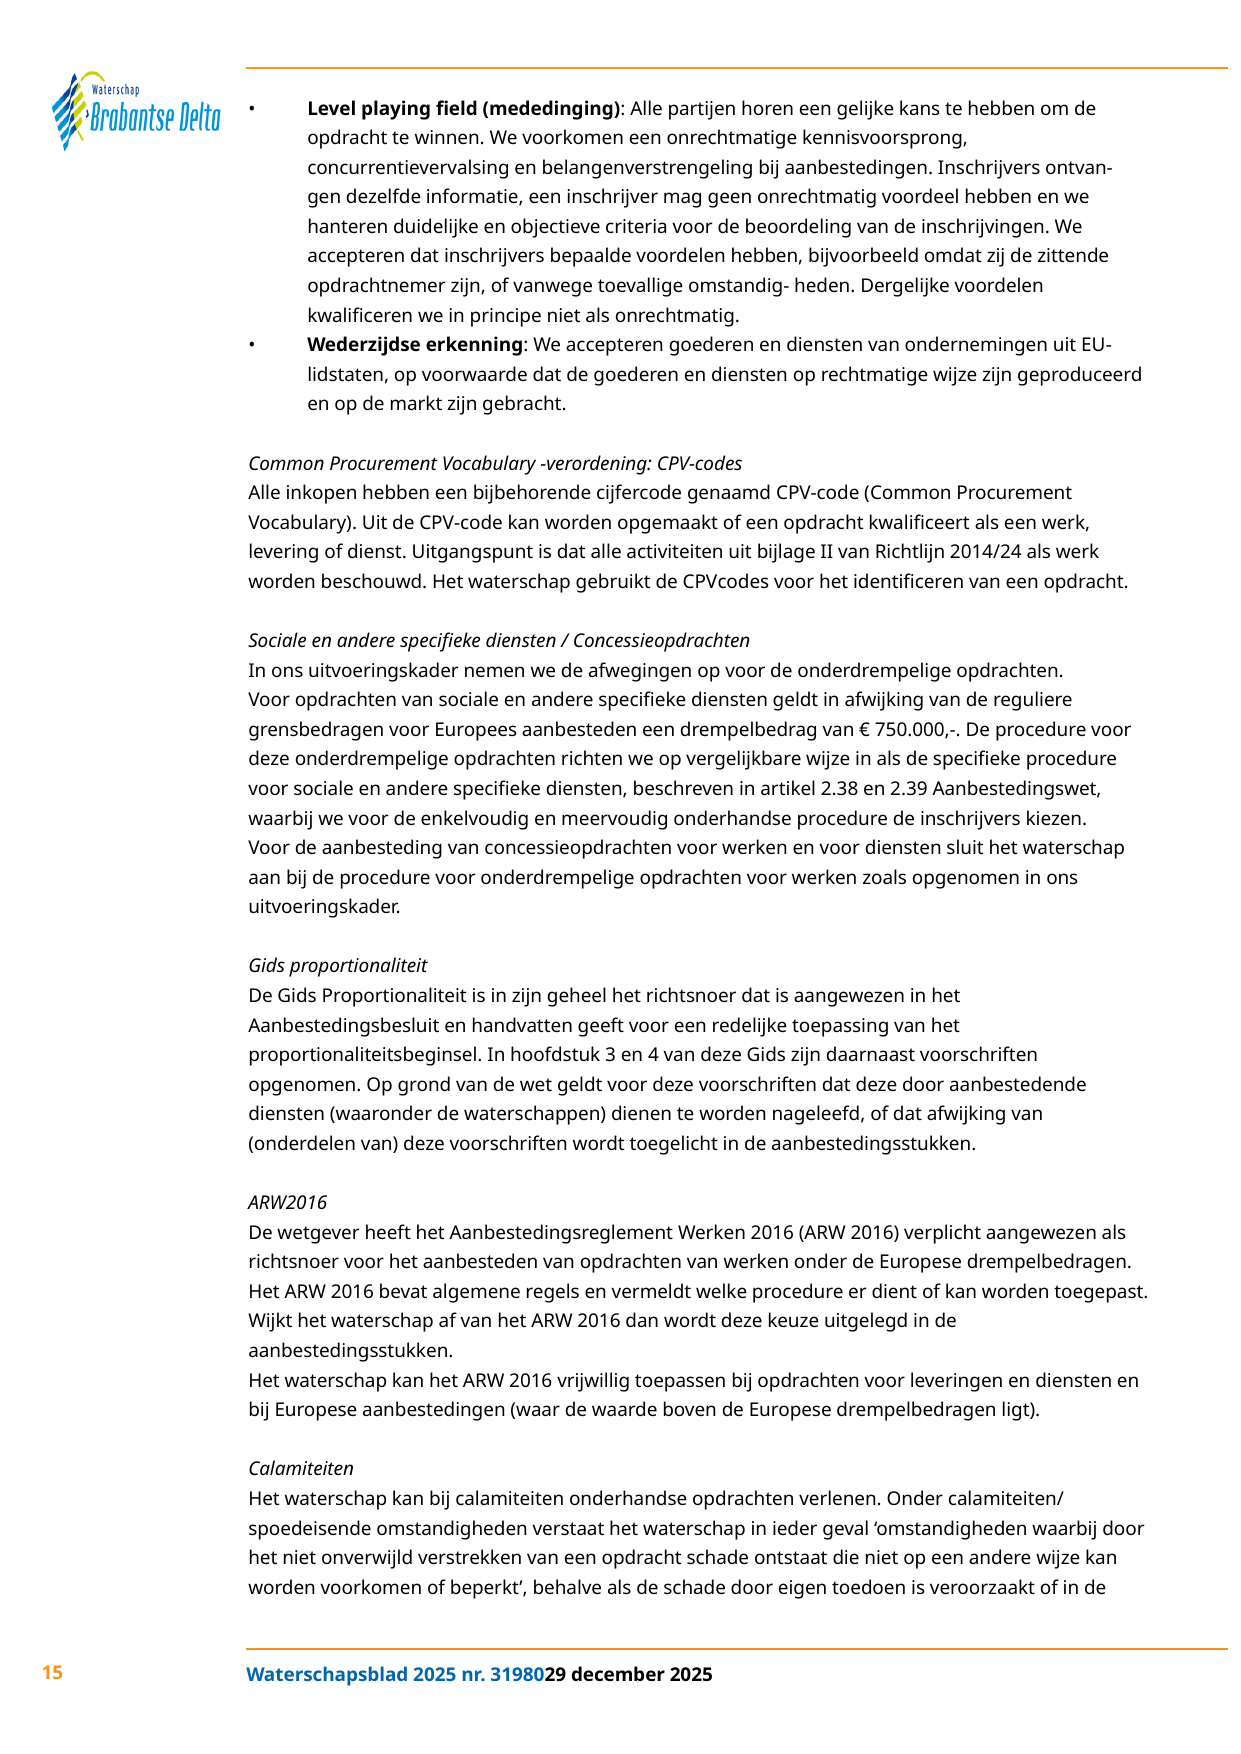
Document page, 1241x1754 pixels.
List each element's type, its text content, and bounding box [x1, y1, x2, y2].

text Gids proportionaliteit [248, 953, 1152, 978]
text Voor opdrachten van sociale en andere specifieke diensten geldt in afwijking van de reguliere grensbedragen voor Europees aanbesteden een drempelbedrag van € 750.000,-. De procedure voor deze onderdrempelige opdrachten richten we op vergelijkbare wijze in als de specifieke procedure voor sociale en andere specifieke diensten, beschreven in artikel 2.38 en 2.39 Aanbestedingswet, waarbij we voor de enkelvoudig en meervoudig onderhandse procedure de inschrijvers kiezen. [248, 686, 1152, 831]
text ARW2016 [248, 1189, 1152, 1215]
text De Gids Proportionaliteit is in zijn geheel het richtsnoer dat is aangewezen in het Aanbestedingsbesluit en handvatten geeft voor een redelijke toepassing van het proportionaliteitsbeginsel. In hoofdstuk 3 en 4 van deze Gids zijn daarnaast voorschriften opgenomen. Op grond van de wet geldt voor deze voorschriften dat deze door aanbestedende diensten (waaronder de waterschappen) dienen te worden nageleefd, of dat afwijking van (onderdelen van) deze voorschriften wordt toegelicht in de aanbestedingsstukken. [248, 982, 1152, 1156]
list Level playing field (mededinging): Alle partijen horen een gelijke kans te hebben om de opdracht te winnen. We voorkomen een onrechtmatige kennisvoorsprong, concurrentievervalsing en belangenverstrengeling bij aanbestedingen. Inschrijvers ontvan- gen dezelfde informatie, een inschrijver mag geen onrechtmatig voordeel hebben en we hanteren duidelijke en objectieve criteria voor de beoordeling van de inschrijvingen. We accepteren dat inschrijvers bepaalde voordelen hebben, bijvoorbeeld omdat zij de zittende opdrachtnemer zijn, of vanwege toevallige omstandig- heden. Dergelijke voordelen kwalificeren we in principe niet als onrechtmatig. [248, 95, 1152, 328]
text Het waterschap kan bij calamiteiten onderhandse opdrachten verlenen. Onder calamiteiten/ spoedeisende omstandigheden verstaat het waterschap in ieder geval ‘omstandigheden waarbij door het niet onverwijld verstrekken van een opdracht schade ontstaat die niet op een andere wijze kan worden voorkomen of beperkt’, behalve als de schade door eigen toedoen is veroorzaakt of in de [248, 1485, 1152, 1600]
text Het waterschap kan het ARW 2016 vrijwillig toepassen bij opdrachten voor leveringen en diensten en bij Europese aanbestedingen (waar de waarde boven de Europese drempelbedragen ligt). [248, 1367, 1152, 1422]
text De wetgever heeft het Aanbestedingsreglement Werken 2016 (ARW 2016) verplicht aangewezen als richtsnoer voor het aanbesteden van opdrachten van werken onder de Europese drempelbedragen. Het ARW 2016 bevat algemene regels en vermeldt welke procedure er dient of kan worden toegepast. Wijkt het waterschap af van het ARW 2016 dan wordt deze keuze uitgelegd in de aanbestedingsstukken. [248, 1219, 1152, 1363]
picture [41, 47, 231, 172]
text Alle inkopen hebben een bijbehorende cijfercode genaamd CPV-code (Common Procurement Vocabulary). Uit de CPV-code kan worden opgemaakt of een opdracht kwalificeert als een werk, levering of dienst. Uitgangspunt is dat alle activiteiten uit bijlage II van Richtlijn 2014/24 als werk worden beschouwd. Het waterschap gebruikt de CPV­codes voor het identificeren van een opdracht. [248, 479, 1152, 594]
text Calamiteiten [248, 1456, 1152, 1481]
text Common Procurement Vocabulary -verordening: CPV-codes [248, 450, 1152, 476]
list Wederzijdse erkenning: We accepteren goederen en diensten van ondernemingen uit EU­lidstaten, op voorwaarde dat de goederen en diensten op rechtmatige wijze zijn geproduceerd en op de markt zijn gebracht. [248, 331, 1152, 416]
text Voor de aanbesteding van concessieopdrachten voor werken en voor diensten sluit het waterschap aan bij de procedure voor onderdrempelige opdrachten voor werken zoals opgenomen in ons uitvoeringskader. [248, 834, 1152, 919]
text In ons uitvoeringskader nemen we de afwegingen op voor de onderdrempelige opdrachten. [248, 657, 1152, 683]
text Sociale en andere specifieke diensten / Concessieopdrachten [248, 627, 1152, 653]
